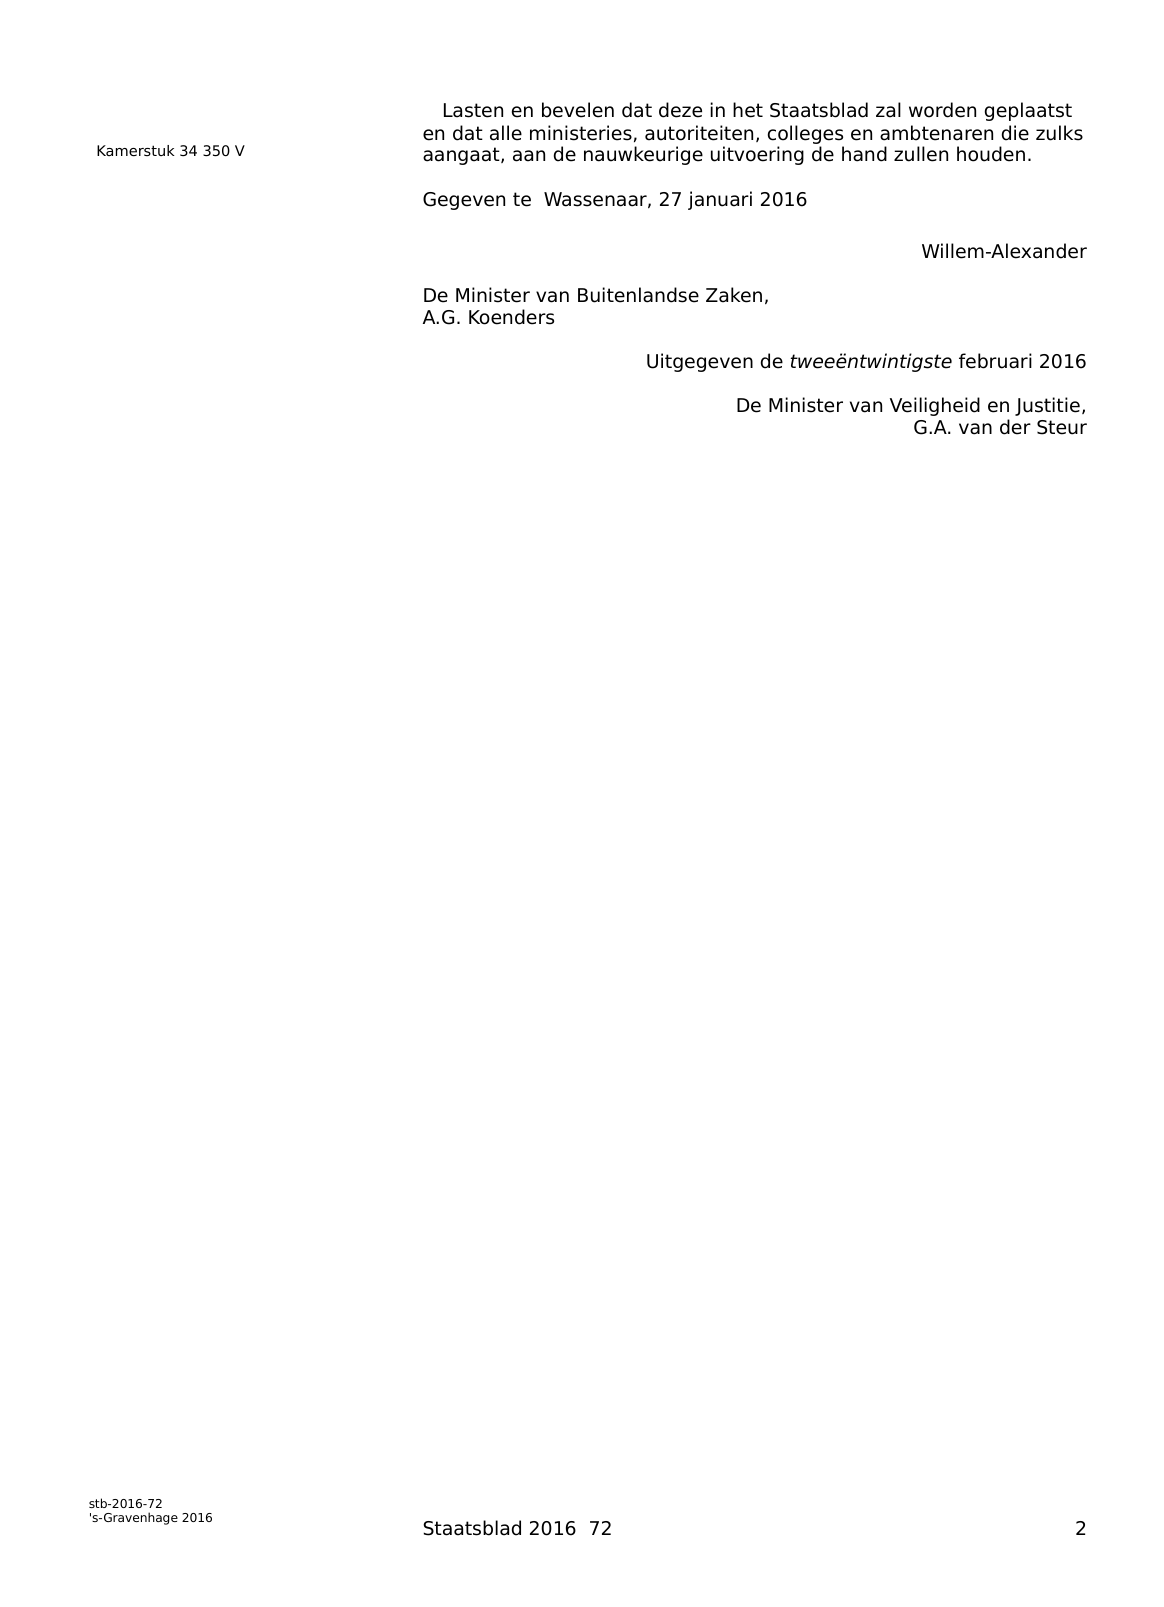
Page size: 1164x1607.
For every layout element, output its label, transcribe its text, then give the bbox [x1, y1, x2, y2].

text De Minister van Veiligheid en Justitie, G.A. van der Steur [422, 395, 1087, 439]
text Uitgegeven de tweeëntwintigste februari 2016 [422, 351, 1087, 373]
text Willem-Alexander [422, 241, 1087, 262]
text stb-2016-72 [88, 1497, 323, 1511]
text De Minister van Buitenlandse Zaken, A.G. Koenders [422, 285, 1087, 329]
text Lasten en bevelen dat deze in het Staatsblad zal worden geplaatst en dat alle ministeries, autoriteiten, colleges en ambtenaren die zulks aangaat, aan de nauwkeurige uitvoering de hand zullen houden. [422, 100, 1087, 166]
text Gegeven te Wassenaar, 27 januari 2016 [422, 188, 1087, 211]
text 's-Gravenhage 2016 [88, 1511, 323, 1525]
text Kamerstuk 34 350 V [77, 143, 396, 160]
